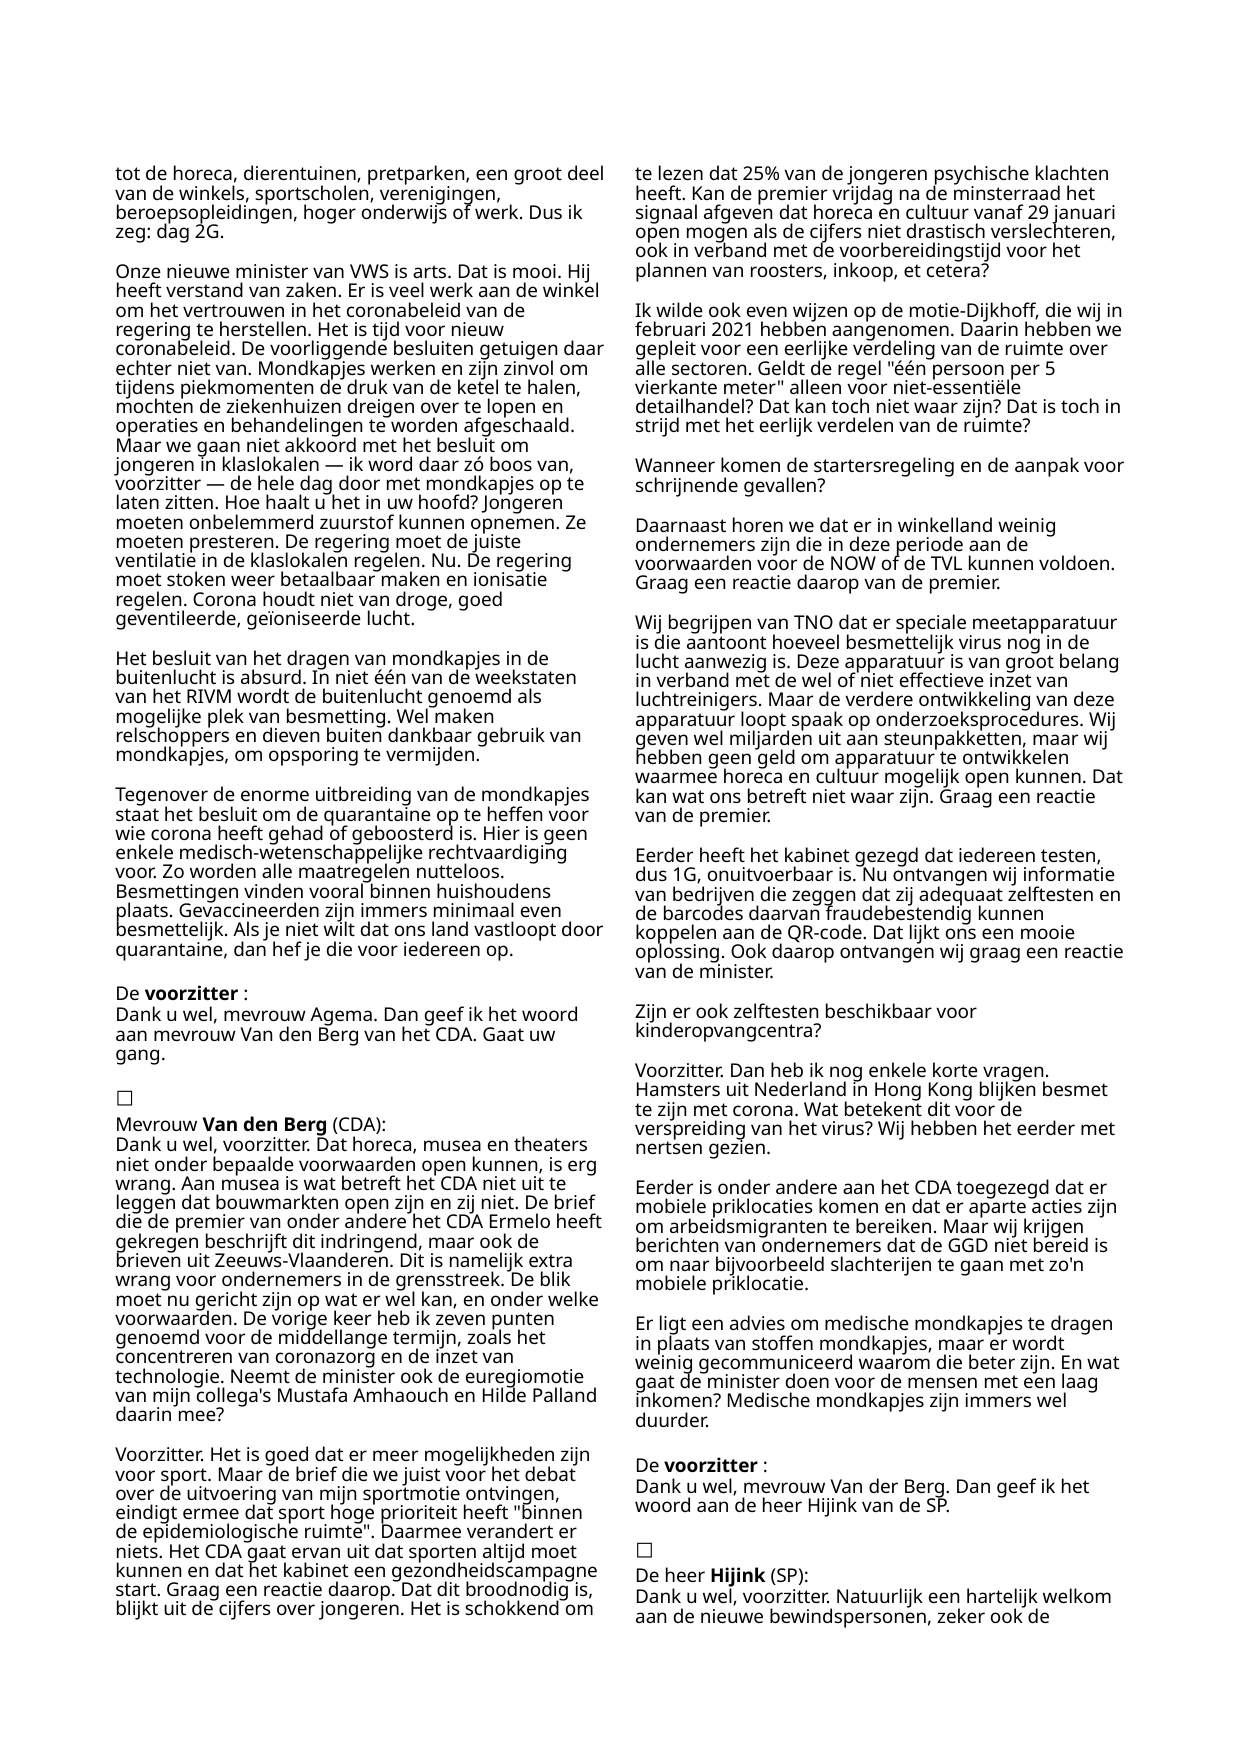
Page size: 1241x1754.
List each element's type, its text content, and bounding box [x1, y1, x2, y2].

text Het besluit van het dragen van mondkapjes in de buitenlucht is absurd. In niet één van de weekstaten van het RIVM wordt de buitenlucht genoemd als mogelijke plek van besmetting. Wel maken relschoppers en dieven buiten dankbaar gebruik van mondkapjes, om opsporing te vermijden. [115, 650, 605, 766]
text Wanneer komen de startersregeling en de aanpak voor schrijnende gevallen? [635, 457, 1125, 496]
text Dank u wel, mevrouw Agema. Dan geef ik het woord aan mevrouw Van den Berg van het CDA. Gaat uw gang. [115, 1006, 605, 1064]
text ⬜ [115, 1085, 605, 1111]
text tot de horeca, dierentuinen, pretparken, een groot deel van de winkels, sportscholen, verenigingen, beroepsopleidingen, hoger onderwijs of werk. Dus ik zeg: dag 2G. [115, 165, 605, 242]
text Mevrouw Van den Berg (CDA): [115, 1111, 605, 1136]
text Onze nieuwe minister van VWS is arts. Dat is mooi. Hij heeft verstand van zaken. Er is veel werk aan de winkel om het vertrouwen in het coronabeleid van de regering te herstellen. Het is tijd voor nieuw coronabeleid. De voorliggende besluiten getuigen daar echter niet van. Mondkapjes werken en zijn zinvol om tijdens piekmomenten de druk van de ketel te halen, mochten de ziekenhuizen dreigen over te lopen en operaties en behandelingen te worden afgeschaald. Maar we gaan niet akkoord met het besluit om jongeren in klaslokalen — ik word daar zó boos van, voorzitter — de hele dag door met mondkapjes op te laten zitten. Hoe haalt u het in uw hoofd? Jongeren moeten onbelemmerd zuurstof kunnen opnemen. Ze moeten presteren. De regering moet de juiste ventilatie in de klaslokalen regelen. Nu. De regering moet stoken weer betaalbaar maken en ionisatie regelen. Corona houdt niet van droge, goed geventileerde, geïoniseerde lucht. [115, 263, 605, 629]
text Dank u wel, voorzitter. Dat horeca, musea en theaters niet onder bepaalde voorwaarden open kunnen, is erg wrang. Aan musea is wat betreft het CDA niet uit te leggen dat bouwmarkten open zijn en zij niet. De brief die de premier van onder andere het CDA Ermelo heeft gekregen beschrijft dit indringend, maar ook de brieven uit Zeeuws-Vlaanderen. Dit is namelijk extra wrang voor ondernemers in de grensstreek. De blik moet nu gericht zijn op wat er wel kan, en onder welke voorwaarden. De vorige keer heb ik zeven punten genoemd voor de middellange termijn, zoals het concentreren van coronazorg en de inzet van technologie. Neemt de minister ook de euregiomotie van mijn collega's Mustafa Amhaouch en Hilde Palland daarin mee? [115, 1136, 605, 1426]
text te lezen dat 25% van de jongeren psychische klachten heeft. Kan de premier vrijdag na de minsterraad het signaal afgeven dat horeca en cultuur vanaf 29 januari open mogen als de cijfers niet drastisch verslechteren, ook in verband met de voorbereidingstijd voor het plannen van roosters, inkoop, et cetera? [635, 165, 1125, 281]
text Voorzitter. Het is goed dat er meer mogelijkheden zijn voor sport. Maar de brief die we juist voor het debat over de uitvoering van mijn sportmotie ontvingen, eindigt ermee dat sport hoge prioriteit heeft "binnen de epidemiologische ruimte". Daarmee verandert er niets. Het CDA gaat ervan uit dat sporten altijd moet kunnen en dat het kabinet een gezondheidscampagne start. Graag een reactie daarop. Dat dit broodnodig is, blijkt uit de cijfers over jongeren. Het is schokkend om [115, 1446, 605, 1620]
text Daarnaast horen we dat er in winkelland weinig ondernemers zijn die in deze periode aan de voorwaarden voor de NOW of de TVL kunnen voldoen. Graag een reactie daarop van de premier. [635, 517, 1125, 594]
text Eerder is onder andere aan het CDA toegezegd dat er mobiele priklocaties komen en dat er aparte acties zijn om arbeidsmigranten te bereiken. Maar wij krijgen berichten van ondernemers dat de GGD niet bereid is om naar bijvoorbeeld slachterijen te gaan met zo'n mobiele priklocatie. [635, 1179, 1125, 1295]
text Dank u wel, mevrouw Van der Berg. Dan geef ik het woord aan de heer Hijink van de SP. [635, 1478, 1125, 1516]
text Voorzitter. Dan heb ik nog enkele korte vragen. Hamsters uit Nederland in Hong Kong blijken besmet te zijn met corona. Wat betekent dit voor de verspreiding van het virus? Wij hebben het eerder met nertsen gezien. [635, 1062, 1125, 1158]
text Eerder heeft het kabinet gezegd dat iedereen testen, dus 1G, onuitvoerbaar is. Nu ontvangen wij informatie van bedrijven die zeggen dat zij adequaat zelftesten en de barcodes daarvan fraudebestendig kunnen koppelen aan de QR-code. Dat lijkt ons een mooie oplossing. Ook daarop ontvangen wij graag een reactie van de minister. [635, 847, 1125, 982]
text Tegenover de enorme uitbreiding van de mondkapjes staat het besluit om de quarantaine op te heffen voor wie corona heeft gehad of geboosterd is. Hier is geen enkele medisch-wetenschappelijke rechtvaardiging voor. Zo worden alle maatregelen nutteloos. Besmettingen vinden vooral binnen huishoudens plaats. Gevaccineerden zijn immers minimaal even besmettelijk. Als je niet wilt dat ons land vastloopt door quarantaine, dan hef je die voor iedereen op. [115, 786, 605, 960]
text De voorzitter : [635, 1452, 1125, 1478]
text Ik wilde ook even wijzen op de motie-Dijkhoff, die wij in februari 2021 hebben aangenomen. Daarin hebben we gepleit voor een eerlijke verdeling van de ruimte over alle sectoren. Geldt de regel "één persoon per 5 vierkante meter" alleen voor niet-essentiële detailhandel? Dat kan toch niet waar zijn? Dat is toch in strijd met het eerlijk verdelen van de ruimte? [635, 302, 1125, 437]
text ⬜ [635, 1537, 1125, 1563]
text Er ligt een advies om medische mondkapjes te dragen in plaats van stoffen mondkapjes, maar er wordt weinig gecommuniceerd waarom die beter zijn. En wat gaat de minister doen voor de mensen met een laag inkomen? Medische mondkapjes zijn immers wel duurder. [635, 1315, 1125, 1431]
text Zijn er ook zelftesten beschikbaar voor kinderopvangcentra? [635, 1003, 1125, 1041]
text Wij begrijpen van TNO dat er speciale meetapparatuur is die aantoont hoeveel besmettelijk virus nog in de lucht aanwezig is. Deze apparatuur is van groot belang in verband met de wel of niet effectieve inzet van luchtreinigers. Maar de verdere ontwikkeling van deze apparatuur loopt spaak op onderzoeksprocedures. Wij geven wel miljarden uit aan steunpakketten, maar wij hebben geen geld om apparatuur te ontwikkelen waarmee horeca en cultuur mogelijk open kunnen. Dat kan wat ons betreft niet waar zijn. Graag een reactie van de premier. [635, 614, 1125, 826]
text Dank u wel, voorzitter. Natuurlijk een hartelijk welkom aan de nieuwe bewindspersonen, zeker ook de [635, 1588, 1125, 1627]
text De heer Hijink (SP): [635, 1563, 1125, 1588]
text De voorzitter : [115, 981, 605, 1006]
